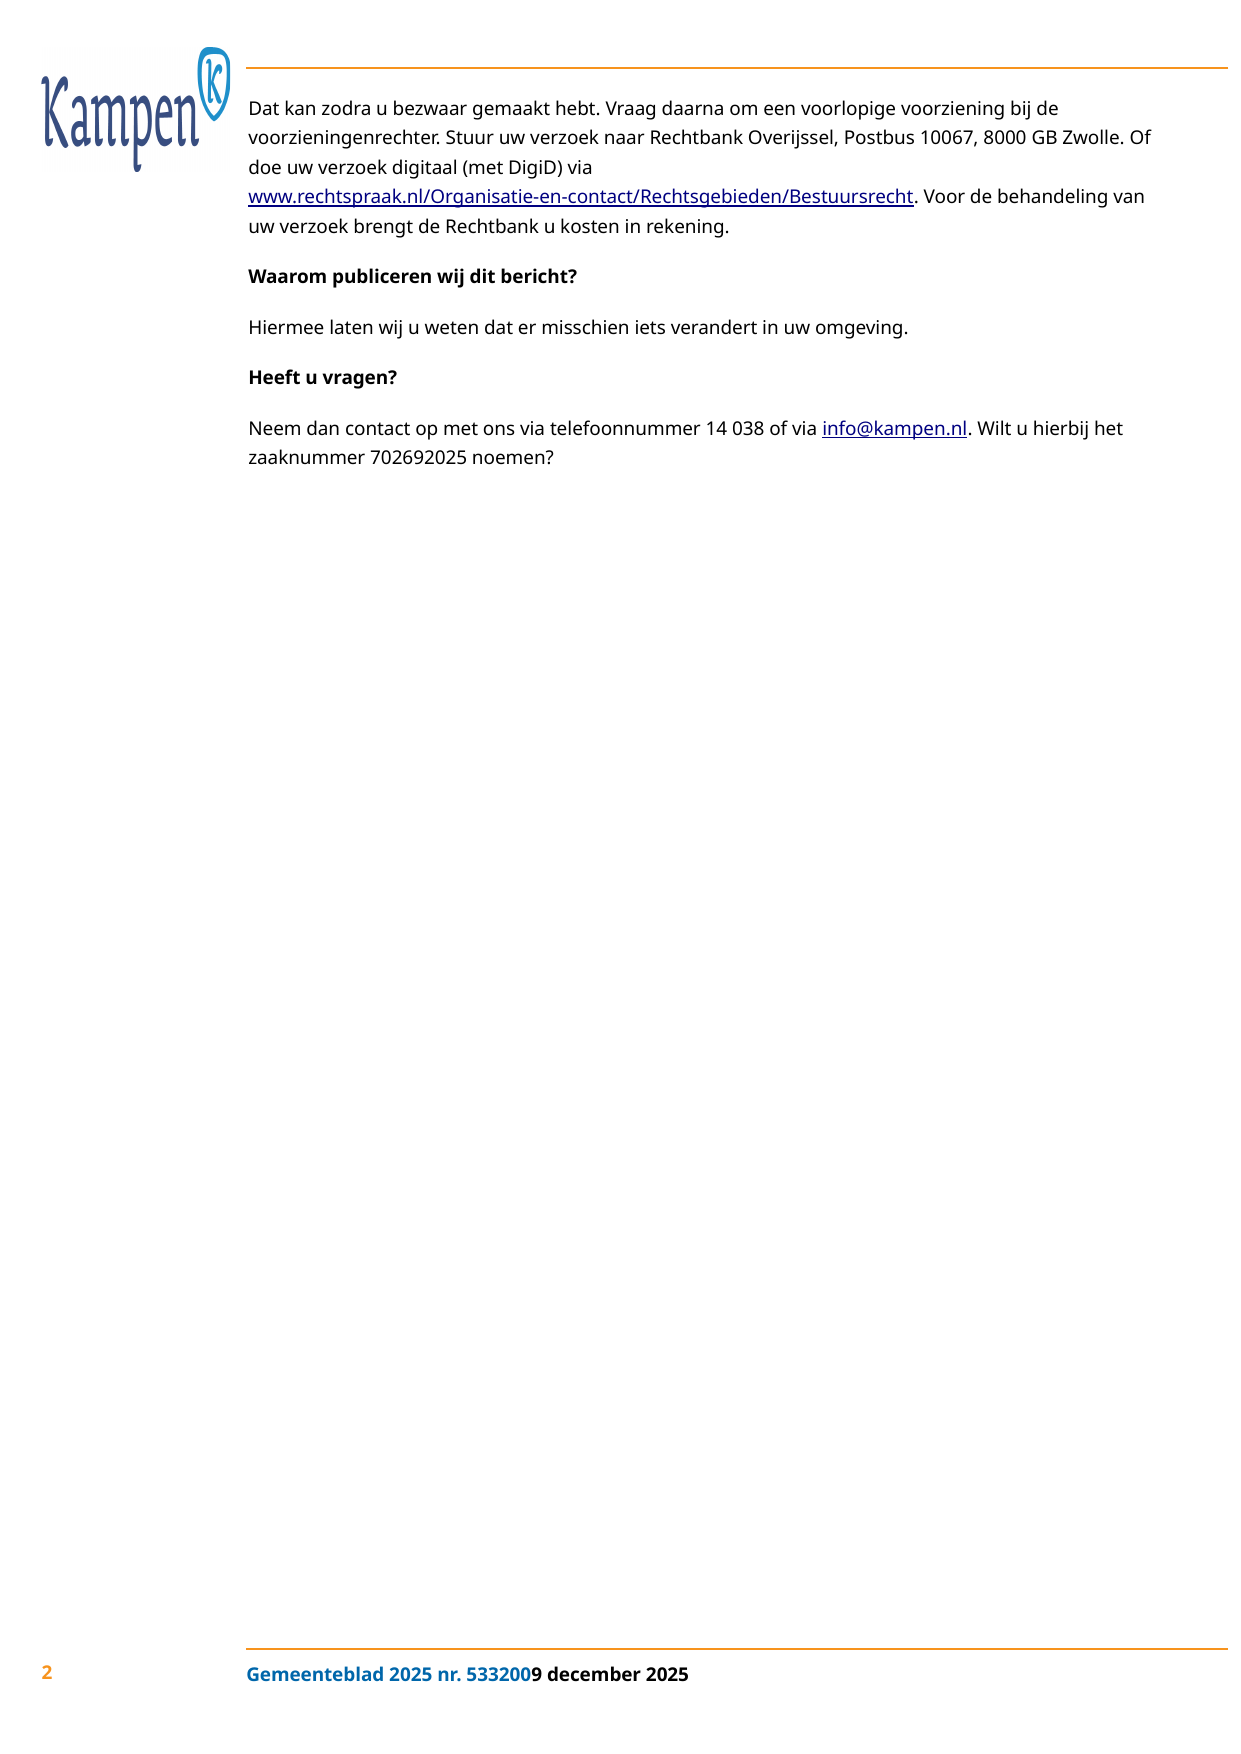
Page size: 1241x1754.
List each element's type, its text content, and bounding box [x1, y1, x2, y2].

text Waarom publiceren wij dit bericht? [248, 263, 1152, 289]
text Hiermee laten wij u weten dat er misschien iets verandert in uw omgeving. [248, 314, 1152, 340]
text Dat kan zodra u bezwaar gemaakt hebt. Vraag daarna om een voorlopige voorziening bij de voorzieningenrechter. Stuur uw verzoek naar Rechtbank Overijssel, Postbus 10067, 8000 GB Zwolle. Of doe uw verzoek digitaal (met DigiD) via www.rechtspraak.nl/Organisatie-en-contact/Rechtsgebieden/Bestuursrecht. Voor de behandeling van uw verzoek brengt de Rechtbank u kosten in rekening. [248, 95, 1152, 239]
picture [41, 47, 231, 172]
text Neem dan contact op met ons via telefoonnummer 14 038 of via info@kampen.nl. Wilt u hierbij het zaaknummer 702692025 noemen? [248, 415, 1152, 470]
text Heeft u vragen? [248, 364, 1152, 390]
